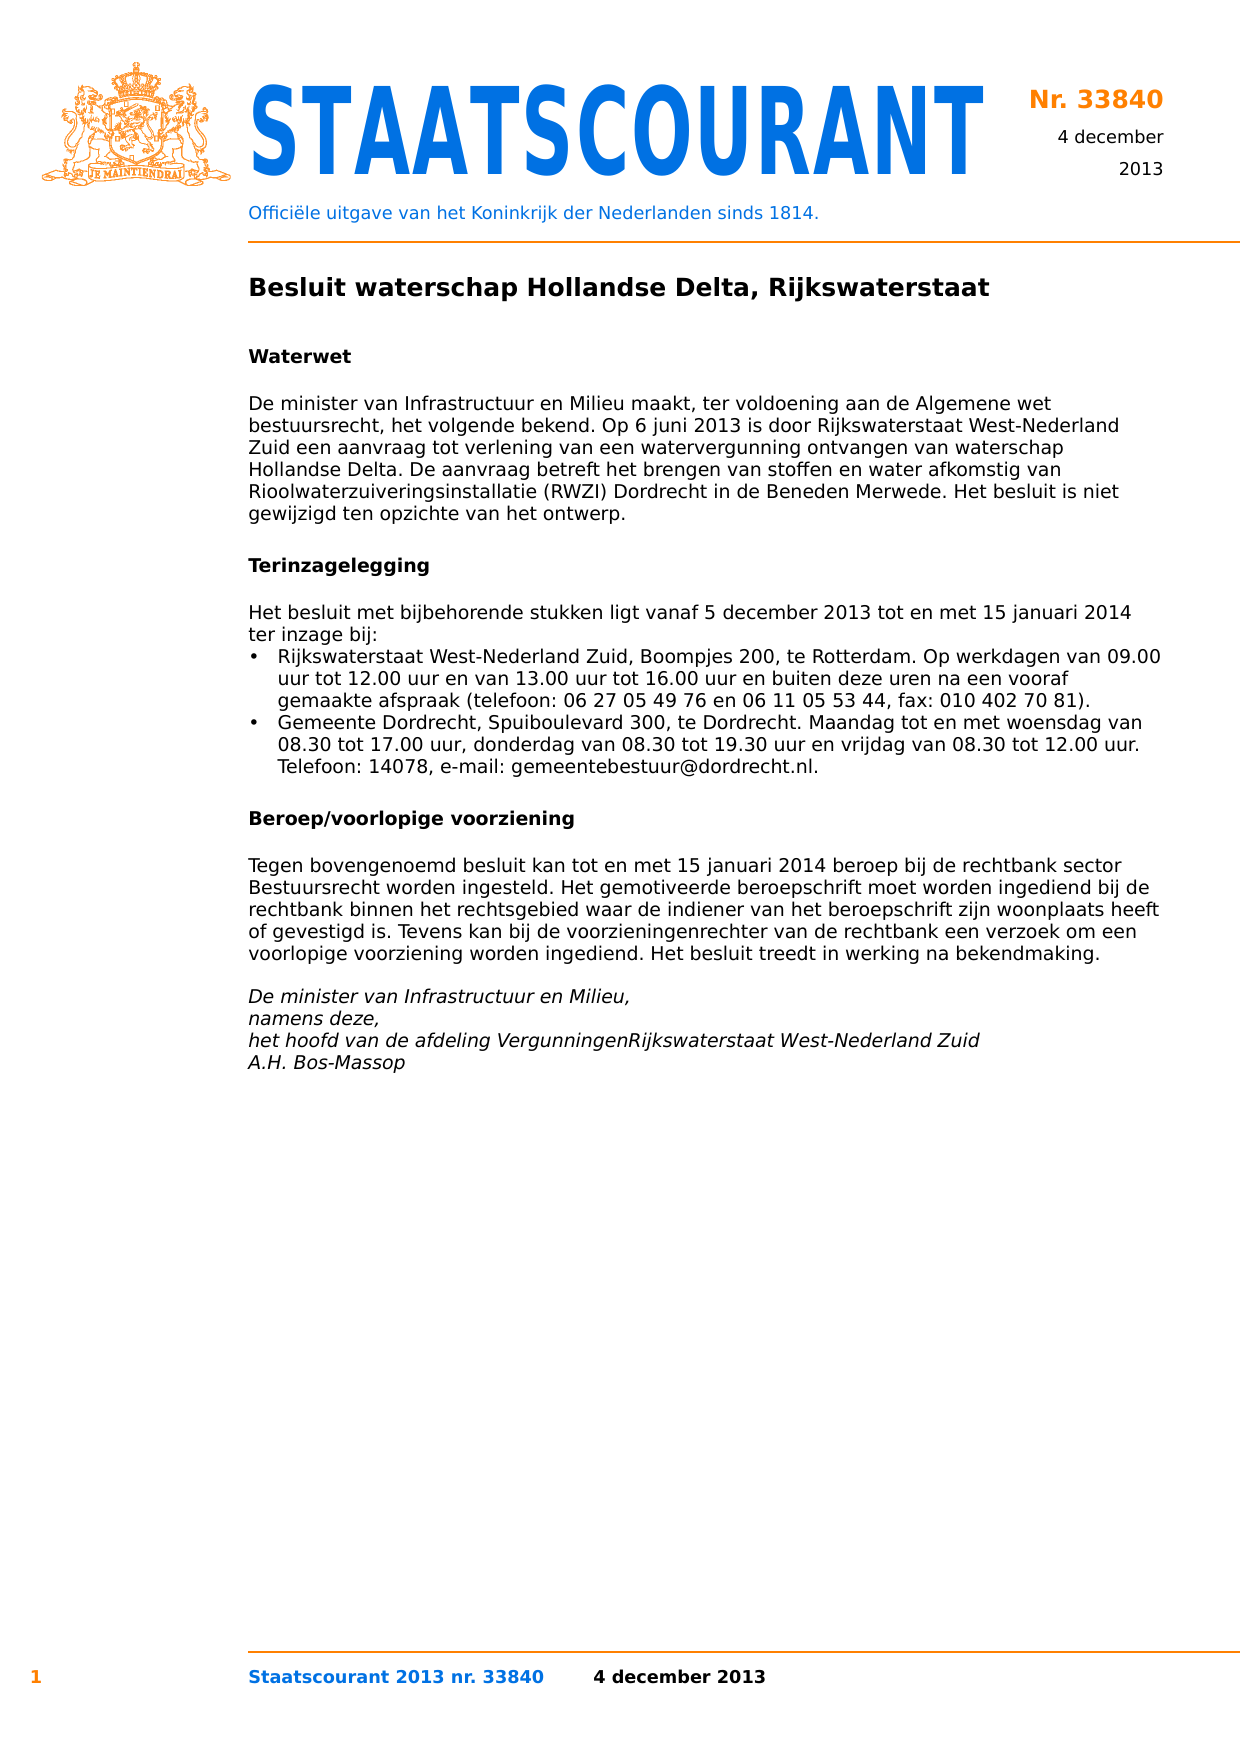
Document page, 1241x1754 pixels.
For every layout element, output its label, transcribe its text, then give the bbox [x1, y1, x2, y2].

subtitle Beroep/voorlopige voorziening [248, 808, 1163, 829]
table_header STAATSCOURANT [248, 62, 998, 203]
table_cell 4 december [998, 121, 1240, 153]
table_cell Officiële uitgave van het Koninkrijk der Nederlanden sinds 1814. [248, 203, 1240, 241]
text • Rijkswaterstaat West-Nederland Zuid, Boompjes 200, te Rotterdam. Op werkdagen van 09.00 uur tot 12.00 uur en van 13.00 uur tot 16.00 uur en buiten deze uren na een vooraf gemaakte afspraak (telefoon: 06 27 05 49 76 en 06 11 05 53 44, fax: 010 402 70 81). [248, 646, 1163, 712]
table_cell 2013 [998, 153, 1240, 203]
subtitle Waterwet [248, 346, 1163, 368]
table_header [25, 62, 248, 241]
text Het besluit met bijbehorende stukken ligt vanaf 5 december 2013 tot en met 15 januari 2014 ter inzage bij: [248, 602, 1163, 646]
table_header Nr. 33840 [998, 62, 1240, 121]
text • Gemeente Dordrecht, Spuiboulevard 300, te Dordrecht. Maandag tot en met woensdag van 08.30 tot 17.00 uur, donderdag van 08.30 tot 19.30 uur en vrijdag van 08.30 tot 12.00 uur. Telefoon: 14078, e-mail: gemeentebestuur@dordrecht.nl. [248, 712, 1163, 778]
picture [41, 62, 231, 186]
text De minister van Infrastructuur en Milieu, namens deze, het hoofd van de afdeling VergunningenRijkswaterstaat West-Nederland Zuid A.H. Bos-Massop [248, 986, 1163, 1074]
subtitle Besluit waterschap Hollandse Delta, Rijkswaterstaat [248, 273, 1163, 302]
text Tegen bovengenoemd besluit kan tot en met 15 januari 2014 beroep bij de rechtbank sector Bestuursrecht worden ingesteld. Het gemotiveerde beroepschrift moet worden ingediend bij de rechtbank binnen het rechtsgebied waar de indiener van het beroepschrift zijn woonplaats heeft of gevestigd is. Tevens kan bij de voorzieningenrechter van de rechtbank een verzoek om een voorlopige voorziening worden ingediend. Het besluit treedt in werking na bekendmaking. [248, 854, 1163, 964]
subtitle Terinzagelegging [248, 555, 1163, 577]
text De minister van Infrastructuur en Milieu maakt, ter voldoening aan de Algemene wet bestuursrecht, het volgende bekend. Op 6 juni 2013 is door Rijkswaterstaat West-Nederland Zuid een aanvraag tot verlening van een watervergunning ontvangen van waterschap Hollandse Delta. De aanvraag betreft het brengen van stoffen en water afkomstig van Rioolwaterzuiveringsinstallatie (RWZI) Dordrecht in de Beneden Merwede. Het besluit is niet gewijzigd ten opzichte van het ontwerp. [248, 393, 1163, 525]
